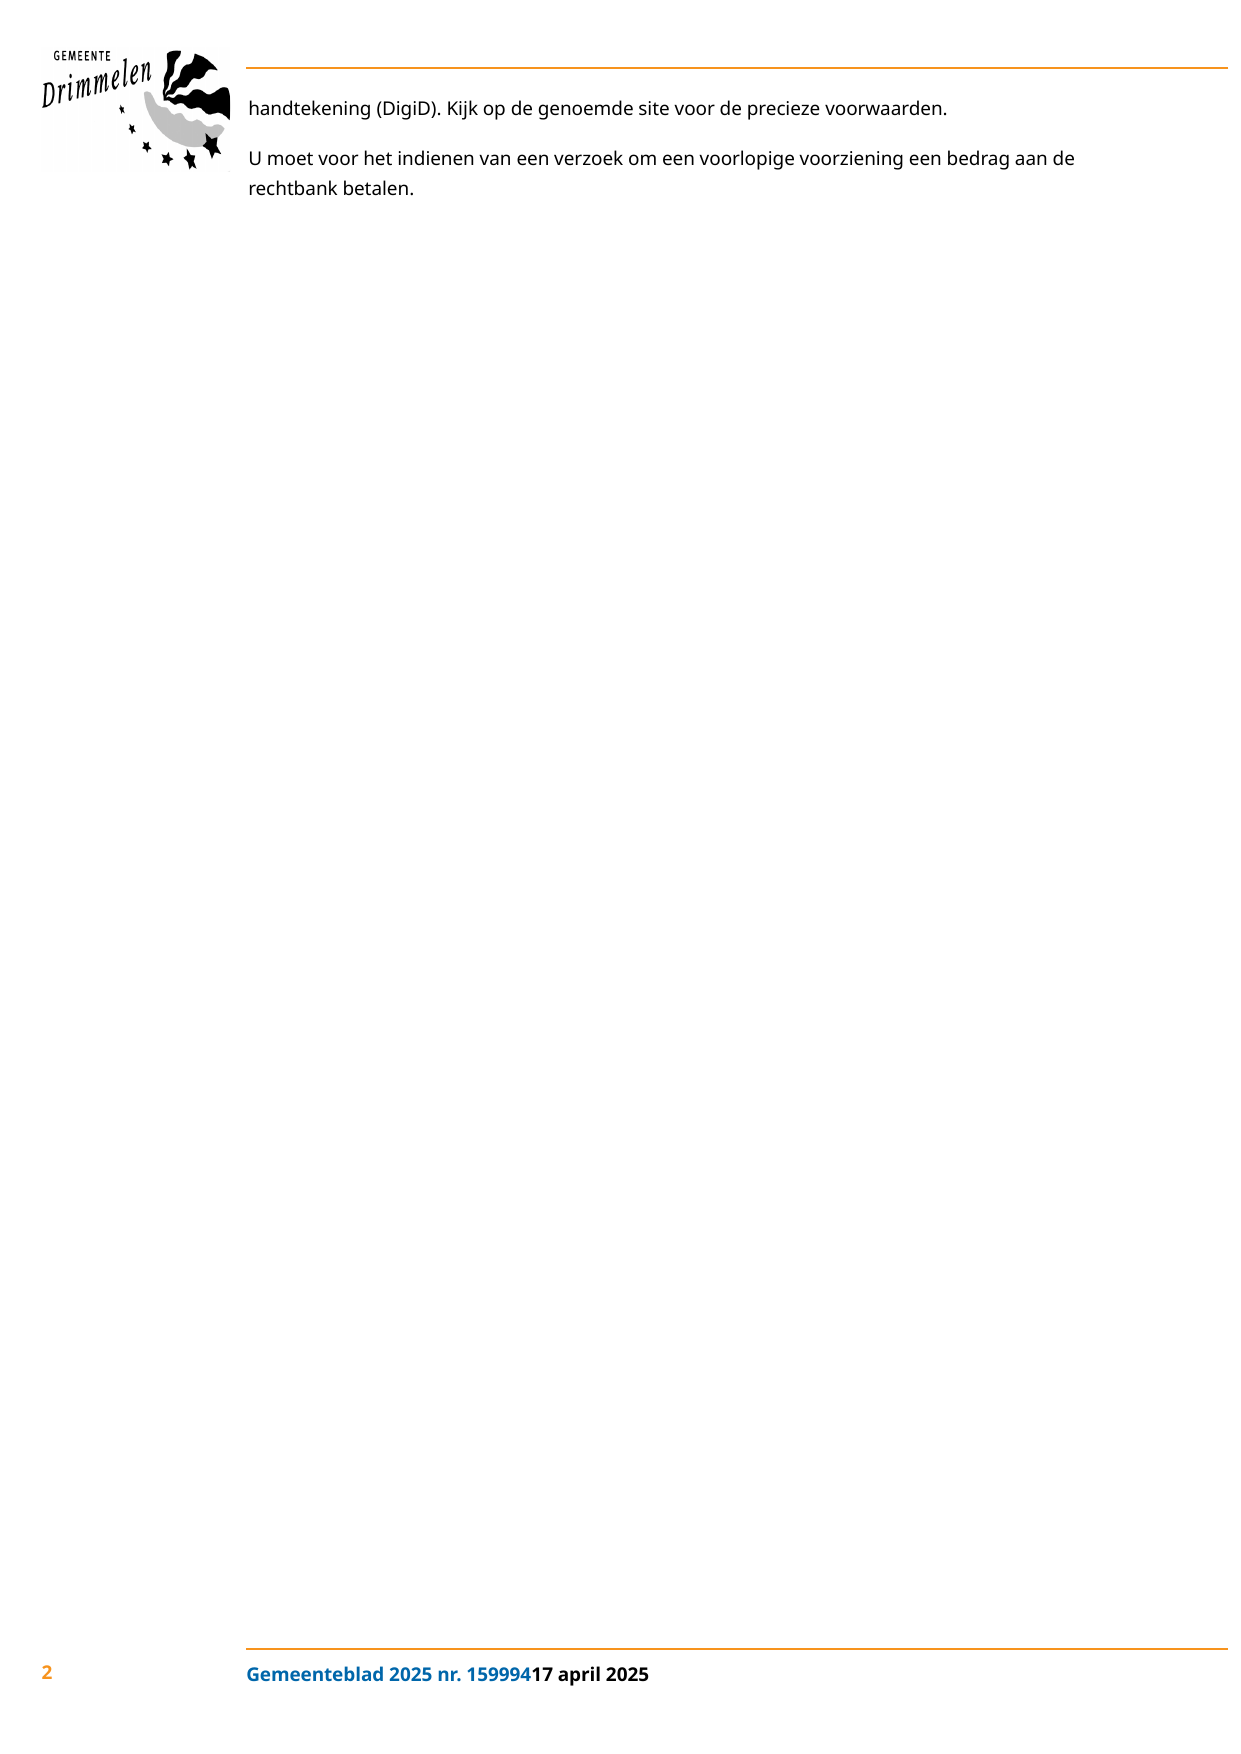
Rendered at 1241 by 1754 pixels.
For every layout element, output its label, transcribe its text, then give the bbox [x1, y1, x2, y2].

text U moet voor het indienen van een verzoek om een voorlopige voorziening een bedrag aan de rechtbank betalen. [248, 145, 1152, 201]
text handtekening (DigiD). Kijk op de genoemde site voor de precieze voorwaarden. [248, 95, 1152, 121]
picture [41, 47, 231, 172]
